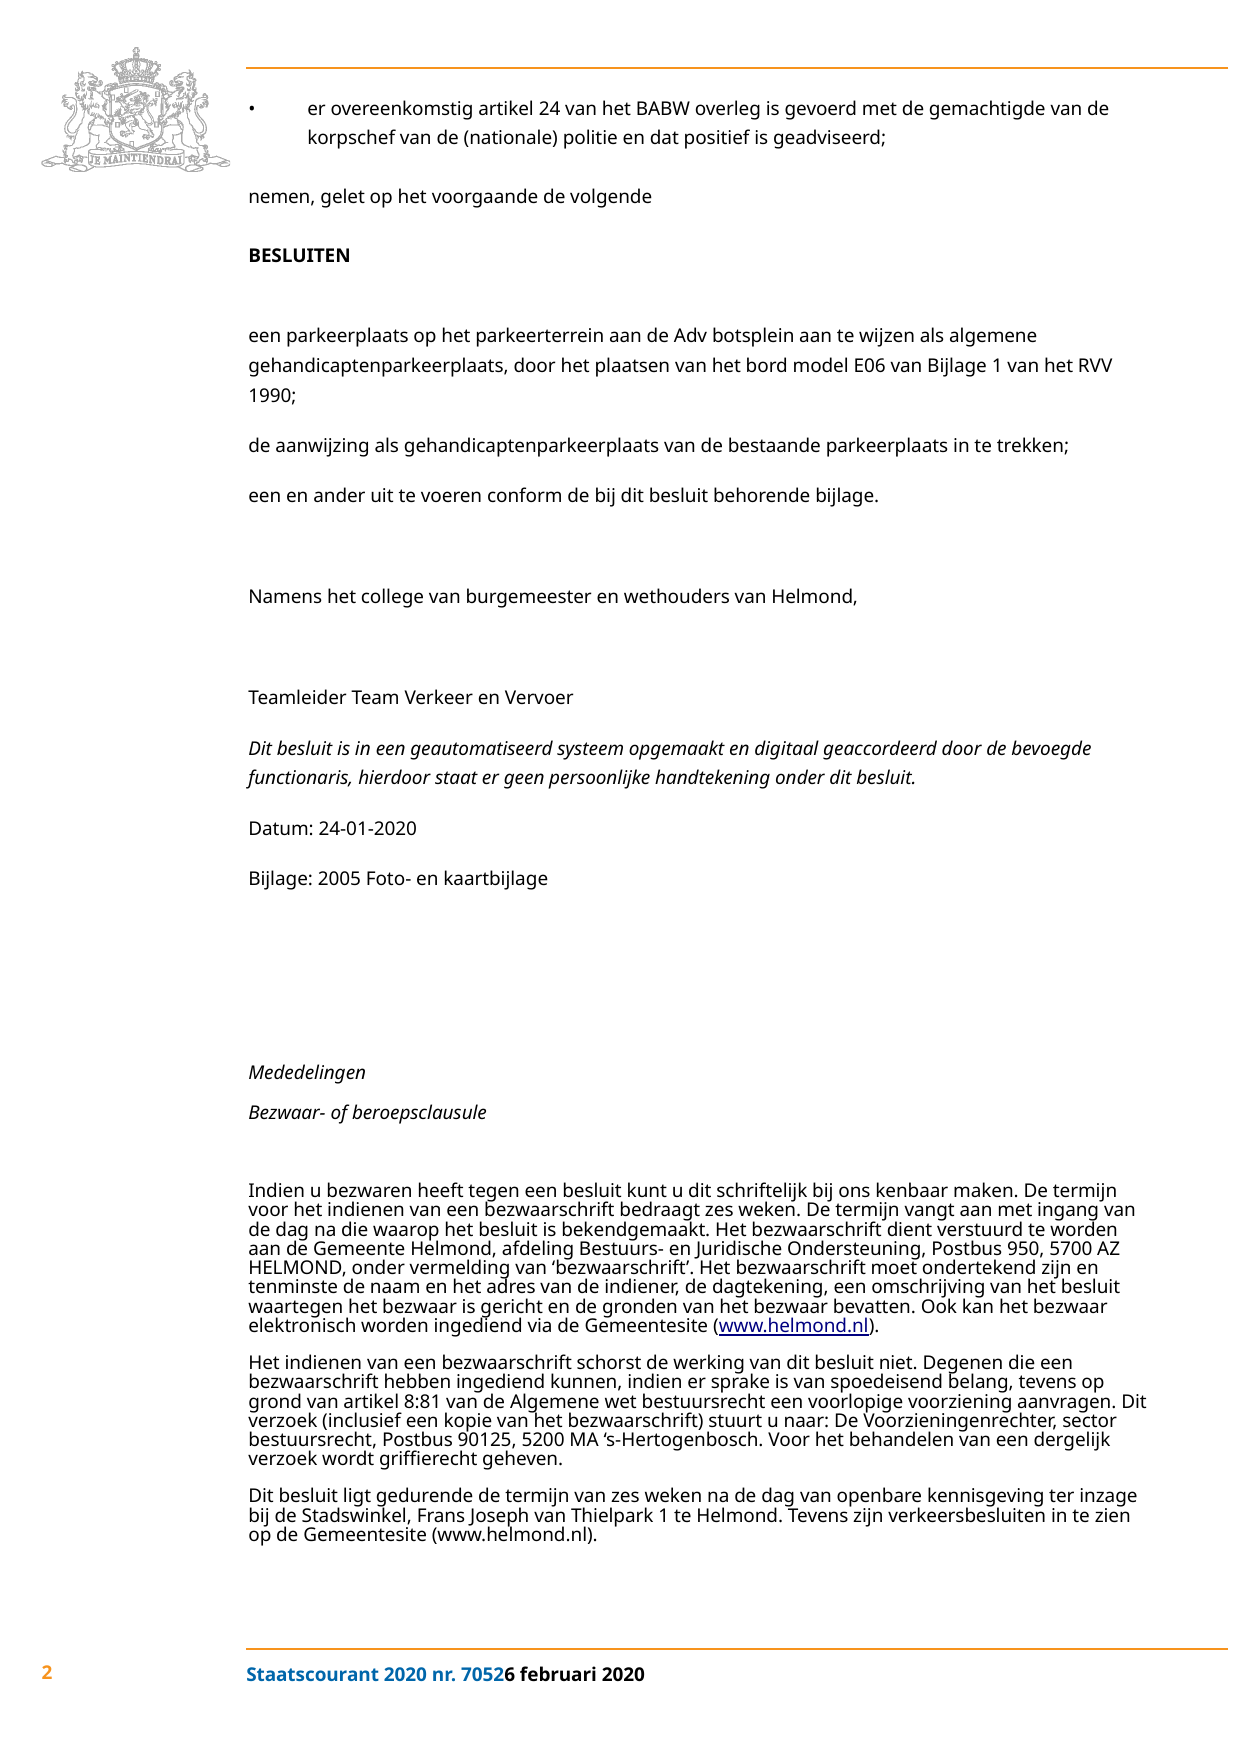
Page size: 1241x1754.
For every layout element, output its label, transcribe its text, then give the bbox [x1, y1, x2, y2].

text Bijlage: 2005 Foto- en kaartbijlage [248, 865, 1152, 891]
text Namens het college van burgemeester en wethouders van Helmond, [248, 583, 1152, 609]
text Datum: 24-01-2020 [248, 815, 1152, 841]
text BESLUITEN [248, 243, 1152, 268]
text nemen, gelet op het voorgaande de volgende [248, 183, 1152, 209]
text Indien u bezwaren heeft tegen een besluit kunt u dit schriftelijk bij ons kenbaar maken. De termijn voor het indienen van een bezwaarschrift bedraagt zes weken. De termijn vangt aan met ingang van de dag na die waarop het besluit is bekendgemaakt. Het bezwaarschrift dient verstuurd te worden aan de Gemeente Helmond, afdeling Bestuurs- en Juridische Ondersteuning, Postbus 950, 5700 AZ HELMOND, onder vermelding van ‘bezwaarschrift’. Het bezwaarschrift moet ondertekend zijn en tenminste de naam en het adres van de indiener, de dagtekening, een omschrijving van het besluit waartegen het bezwaar is gericht en de gronden van het bezwaar bevatten. Ook kan het bezwaar elektronisch worden ingediend via de Gemeentesite (www.helmond.nl). [248, 1182, 1152, 1336]
text Dit besluit is in een geautomatiseerd systeem opgemaakt en digitaal geaccordeerd door de bevoegde functionaris, hierdoor staat er geen persoonlijke handtekening onder dit besluit. [248, 735, 1152, 790]
text Dit besluit ligt gedurende de termijn van zes weken na de dag van openbare kennisgeving ter inzage bij de Stadswinkel, Frans Joseph van Thielpark 1 te Helmond. Tevens zijn verkeersbesluiten in te zien op de Gemeentesite (www.helmond.nl). [248, 1487, 1152, 1545]
text Mededelingen [248, 1059, 1152, 1085]
text Teamleider Team Verkeer en Vervoer [248, 684, 1152, 710]
text Bezwaar- of beroepsclausule [248, 1099, 1152, 1124]
picture [41, 47, 231, 172]
text de aanwijzing als gehandicaptenparkeerplaats van de bestaande parkeerplaats in te trekken; [248, 432, 1152, 458]
text een en ander uit te voeren conform de bij dit besluit behorende bijlage. [248, 483, 1152, 508]
list er overeenkomstig artikel 24 van het BABW overleg is gevoerd met de gemachtigde van de korpschef van de (nationale) politie en dat positief is geadviseerd; [248, 95, 1152, 150]
text een parkeerplaats op het parkeerterrein aan de Adv botsplein aan te wijzen als algemene gehandicaptenparkeerplaats, door het plaatsen van het bord model E06 van Bijlage 1 van het RVV 1990; [248, 323, 1152, 408]
text Het indienen van een bezwaarschrift schorst de werking van dit besluit niet. Degenen die een bezwaarschrift hebben ingediend kunnen, indien er sprake is van spoedeisend belang, tevens op grond van artikel 8:81 van de Algemene wet bestuursrecht een voorlopige voorziening aanvragen. Dit verzoek (inclusief een kopie van het bezwaarschrift) stuurt u naar: De Voorzieningenrechter, sector bestuursrecht, Postbus 90125, 5200 MA ‘s-Hertogenbosch. Voor het behandelen van een dergelijk verzoek wordt griffierecht geheven. [248, 1354, 1152, 1470]
